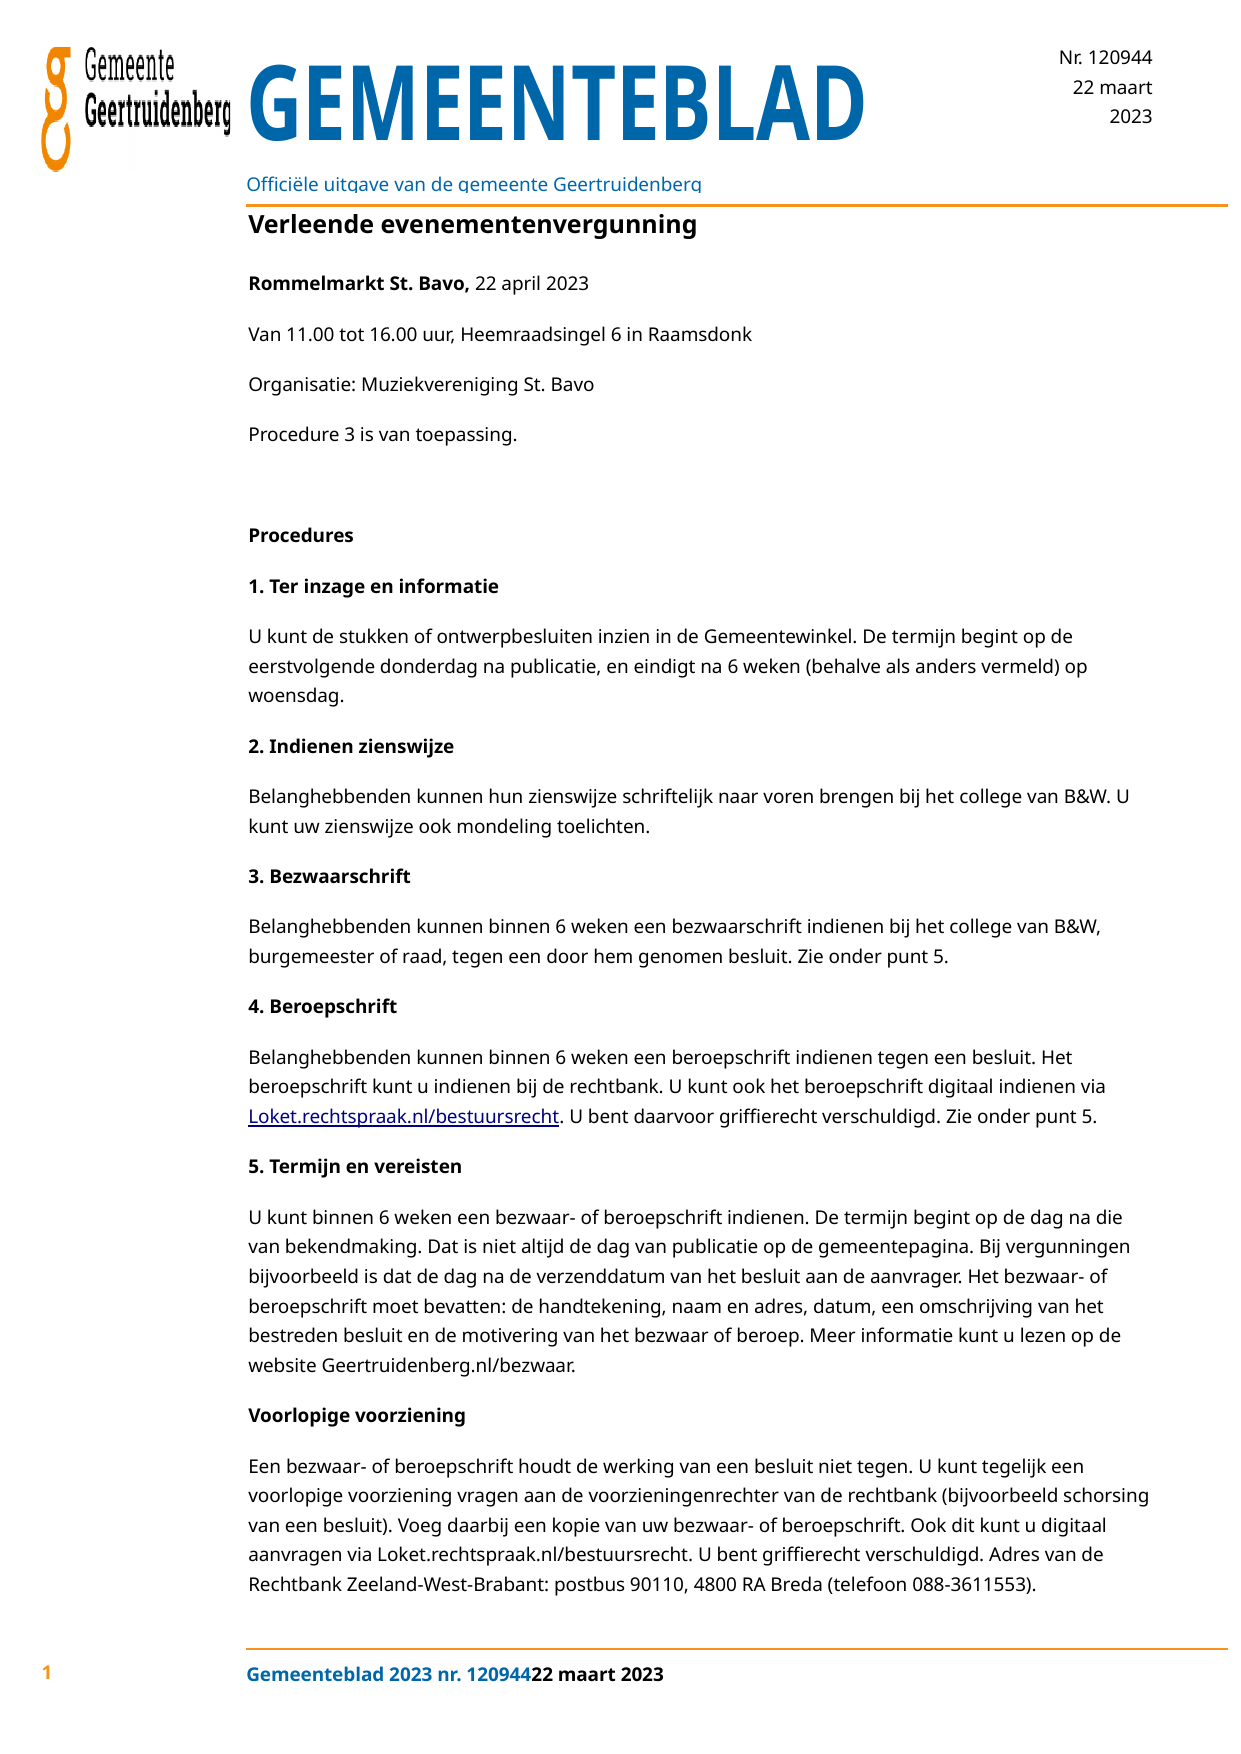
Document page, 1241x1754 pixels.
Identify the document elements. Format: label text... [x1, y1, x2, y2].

text 3. Bezwaarschrift [248, 863, 1152, 889]
text Een bezwaar- of beroepschrift houdt de werking van een besluit niet tegen. U kunt tegelijk een voorlopige voorziening vragen aan de voorzieningenrechter van de rechtbank (bijvoorbeeld schorsing van een besluit). Voeg daarbij een kopie van uw bezwaar- of beroepschrift. Ook dit kunt u digitaal aanvragen via Loket.rechtspraak.nl/bestuursrecht. U bent griffierecht verschuldigd. Adres van de Rechtbank Zeeland-West-Brabant: postbus 90110, 4800 RA Breda (telefoon 088-3611553). [248, 1453, 1152, 1597]
text Belanghebbenden kunnen hun zienswijze schriftelijk naar voren brengen bij het college van B&W. U kunt uw zienswijze ook mondeling toelichten. [248, 783, 1152, 838]
text Belanghebbenden kunnen binnen 6 weken een bezwaarschrift indienen bij het college van B&W, burgemeester of raad, tegen een door hem genomen besluit. Zie onder punt 5. [248, 914, 1152, 969]
text Belanghebbenden kunnen binnen 6 weken een beroepschrift indienen tegen een besluit. Het beroepschrift kunt u indienen bij de rechtbank. U kunt ook het beroepschrift digitaal indienen via Loket.rechtspraak.nl/bestuursrecht. U bent daarvoor griffierecht verschuldigd. Zie onder punt 5. [248, 1044, 1152, 1129]
text Voorlopige voorziening [248, 1402, 1152, 1428]
text 1. Ter inzage en informatie [248, 573, 1152, 598]
text 4. Beroepschrift [248, 994, 1152, 1019]
text 5. Termijn en vereisten [248, 1154, 1152, 1179]
text U kunt binnen 6 weken een bezwaar- of beroepschrift indienen. De termijn begint op de dag na die van bekendmaking. Dat is niet altijd de dag van publicatie op de gemeentepagina. Bij vergunningen bijvoorbeeld is dat de dag na de verzenddatum van het besluit aan de aanvrager. Het bezwaar- of beroepschrift moet bevatten: de handtekening, naam en adres, datum, een omschrijving van het bestreden besluit en de motivering van het bezwaar of beroep. Meer informatie kunt u lezen op de website Geertruidenberg.nl/bezwaar. [248, 1204, 1152, 1378]
text Verleende evenementenvergunning [248, 207, 1152, 241]
text 2. Indienen zienswijze [248, 733, 1152, 758]
text U kunt de stukken of ontwerpbesluiten inzien in de Gemeentewinkel. De termijn begint op de eerstvolgende donderdag na publicatie, en eindigt na 6 weken (behalve als anders vermeld) op woensdag. [248, 623, 1152, 708]
text Van 11.00 tot 16.00 uur, Heemraadsingel 6 in Raamsdonk [248, 321, 1152, 346]
text Procedure 3 is van toepassing. [248, 422, 1152, 447]
text Organisatie: Muziekvereniging St. Bavo [248, 371, 1152, 397]
picture [41, 47, 231, 172]
text Procedures [248, 522, 1152, 548]
text Rommelmarkt St. Bavo, 22 april 2023 [248, 270, 1152, 296]
